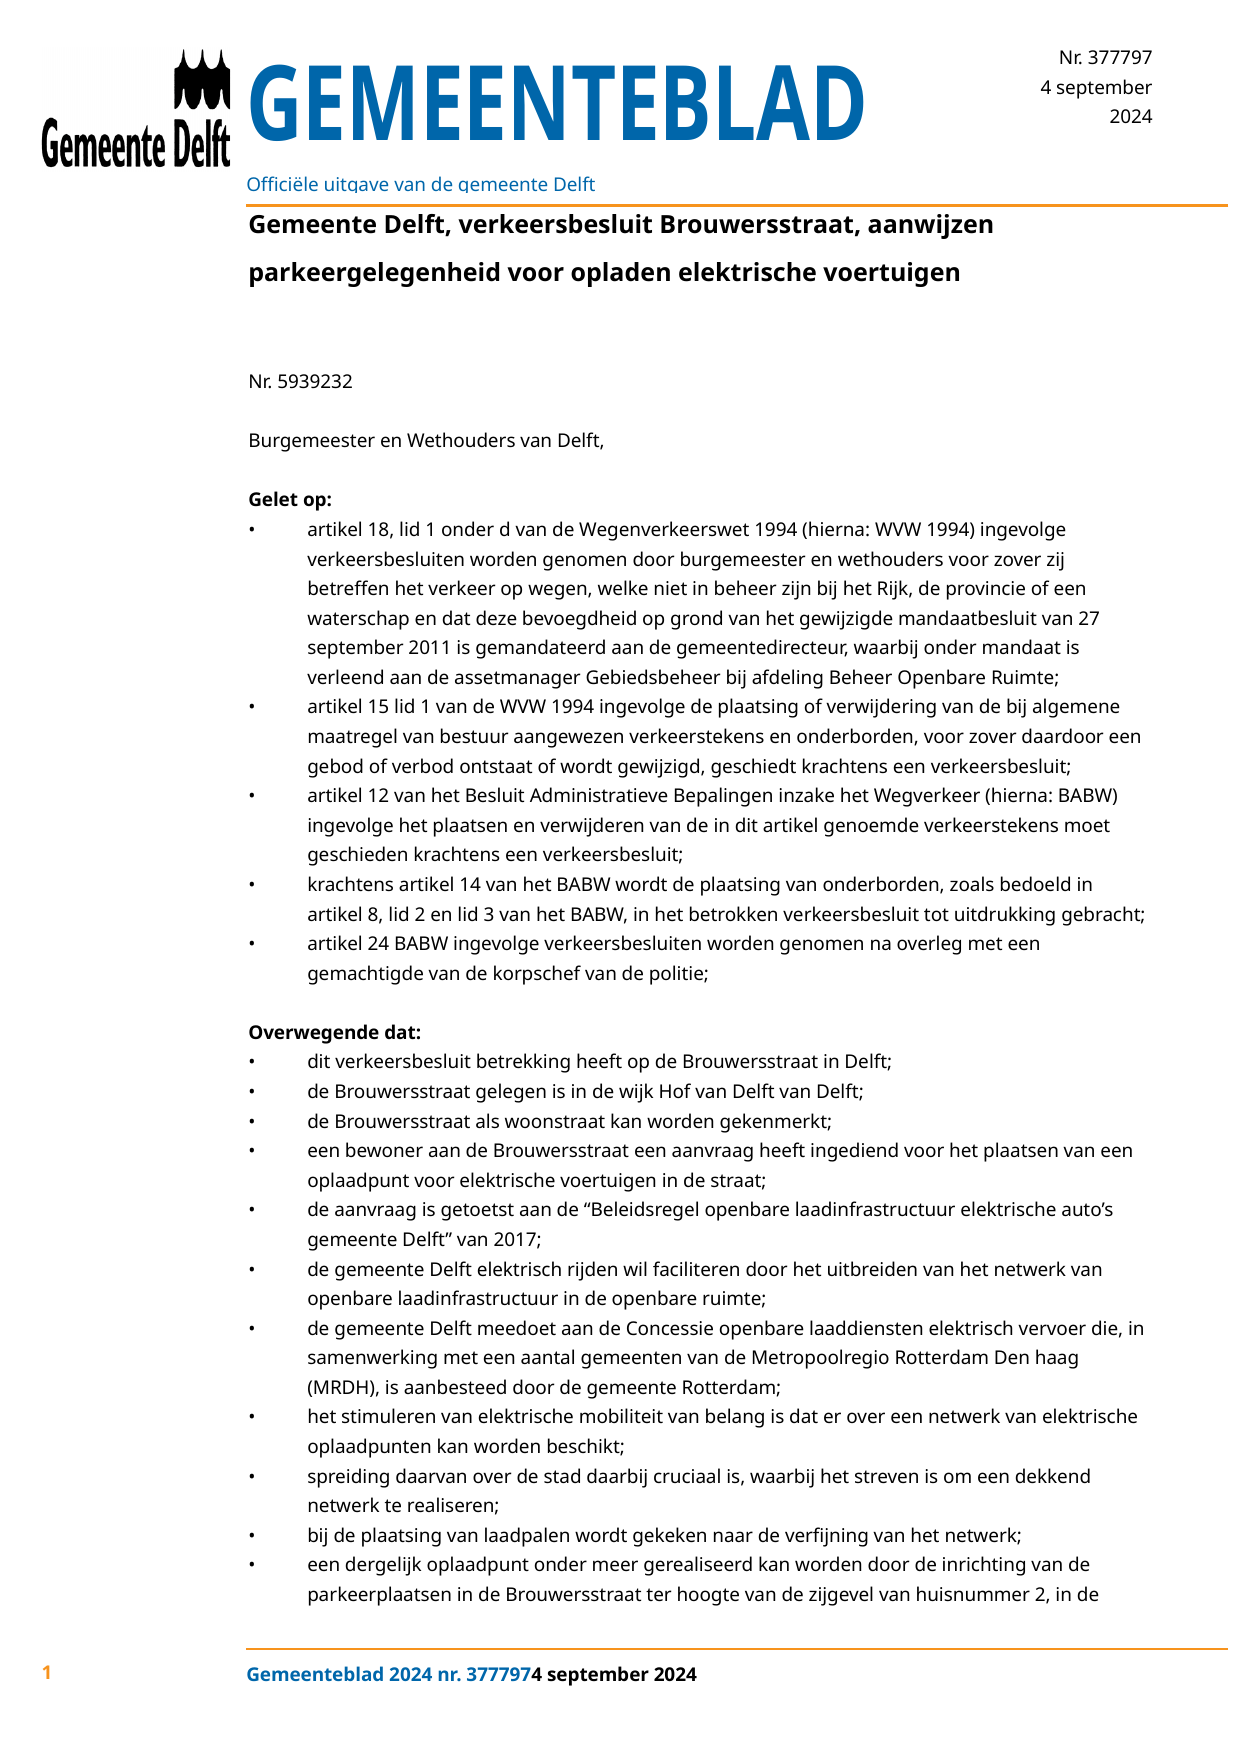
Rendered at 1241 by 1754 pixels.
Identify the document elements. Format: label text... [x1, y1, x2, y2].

text Gelet op: [248, 487, 1152, 512]
list artikel 12 van het Besluit Administratieve Bepalingen inzake het Wegverkeer (hierna: BABW) ingevolge het plaatsen en verwijderen van de in dit artikel genoemde verkeerstekens moet geschieden krachtens een verkeersbesluit; [248, 782, 1152, 867]
list het stimuleren van elektrische mobiliteit van belang is dat er over een netwerk van elektrische oplaadpunten kan worden beschikt; [248, 1404, 1152, 1459]
list een dergelijk oplaadpunt onder meer gerealiseerd kan worden door de inrichting van de parkeerplaatsen in de Brouwersstraat ter hoogte van de zijgevel van huisnummer 2, in de [248, 1552, 1152, 1607]
list artikel 24 BABW ingevolge verkeersbesluiten worden genomen na overleg met een gemachtigde van de korpschef van de politie; [248, 930, 1152, 986]
list de gemeente Delft elektrisch rijden wil faciliteren door het uitbreiden van het netwerk van openbare laadinfrastructuur in de openbare ruimte; [248, 1256, 1152, 1311]
picture [41, 47, 231, 172]
list bij de plaatsing van laadpalen wordt gekeken naar de verfijning van het netwerk; [248, 1522, 1152, 1548]
list artikel 18, lid 1 onder d van de Wegenverkeerswet 1994 (hierna: WVW 1994) ingevolge verkeersbesluiten worden genomen door burgemeester en wethouders voor zover zij betreffen het verkeer op wegen, welke niet in beheer zijn bij het Rijk, de provincie of een waterschap en dat deze bevoegdheid op grond van het gewijzigde mandaatbesluit van 27 september 2011 is gemandateerd aan de gemeentedirecteur, waarbij onder mandaat is verleend aan de assetmanager Gebiedsbeheer bij afdeling Beheer Openbare Ruimte; [248, 516, 1152, 690]
list de Brouwersstraat als woonstraat kan worden gekenmerkt; [248, 1108, 1152, 1133]
list een bewoner aan de Brouwersstraat een aanvraag heeft ingediend voor het plaatsen van een oplaadpunt voor elektrische voertuigen in de straat; [248, 1137, 1152, 1193]
text Overwegende dat: [248, 1019, 1152, 1045]
list dit verkeersbesluit betrekking heeft op de Brouwersstraat in Delft; [248, 1049, 1152, 1074]
text Burgemeester en Wethouders van Delft, [248, 427, 1152, 453]
list de aanvraag is getoetst aan de “Beleidsregel openbare laadinfrastructuur elektrische auto’s gemeente Delft” van 2017; [248, 1197, 1152, 1252]
list de Brouwersstraat gelegen is in de wijk Hof van Delft van Delft; [248, 1078, 1152, 1104]
list de gemeente Delft meedoet aan de Concessie openbare laaddiensten elektrisch vervoer die, in samenwerking met een aantal gemeenten van de Metropoolregio Rotterdam Den haag (MRDH), is aanbesteed door de gemeente Rotterdam; [248, 1315, 1152, 1400]
text Gemeente Delft, verkeersbesluit Brouwersstraat, aanwijzen parkeergelegenheid voor opladen elektrische voertuigen [248, 207, 1152, 288]
list spreiding daarvan over de stad daarbij cruciaal is, waarbij het streven is om een dekkend netwerk te realiseren; [248, 1463, 1152, 1518]
list krachtens artikel 14 van het BABW wordt de plaatsing van onderborden, zoals bedoeld in artikel 8, lid 2 en lid 3 van het BABW, in het betrokken verkeersbesluit tot uitdrukking gebracht; [248, 871, 1152, 926]
list artikel 15 lid 1 van de WVW 1994 ingevolge de plaatsing of verwijdering van de bij algemene maatregel van bestuur aangewezen verkeerstekens en onderborden, voor zover daardoor een gebod of verbod ontstaat of wordt gewijzigd, geschiedt krachtens een verkeersbesluit; [248, 694, 1152, 778]
text Nr. 5939232 [248, 368, 1152, 394]
